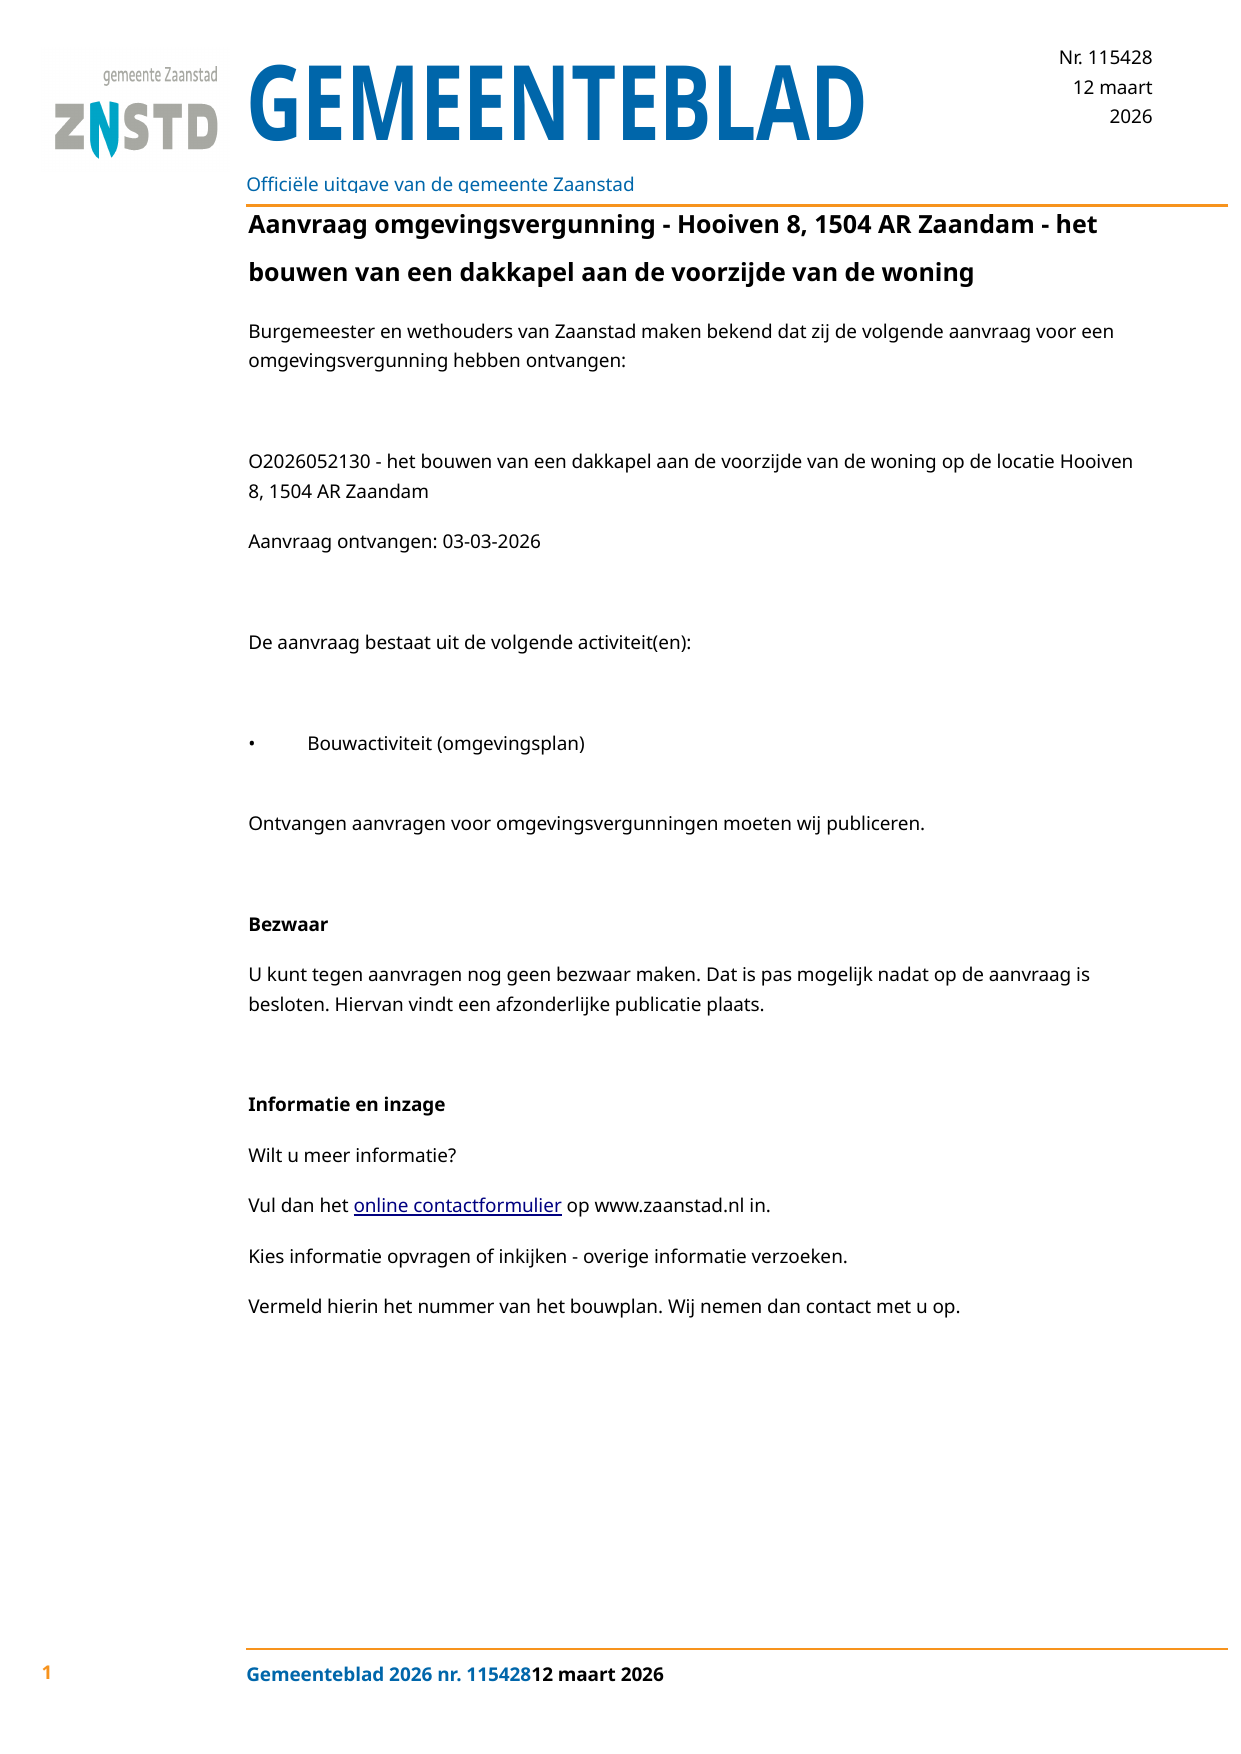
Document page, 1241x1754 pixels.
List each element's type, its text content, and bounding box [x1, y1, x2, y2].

text Aanvraag omgevingsvergunning - Hooiven 8, 1504 AR Zaandam - het bouwen van een dakkapel aan de voorzijde van de woning [248, 207, 1152, 288]
text Vul dan het online contactformulier op www.zaanstad.nl in. [248, 1192, 1152, 1218]
text Aanvraag ontvangen: 03-03-2026 [248, 528, 1152, 554]
picture [41, 47, 231, 172]
list Bouwactiviteit (omgevingsplan) [248, 730, 1152, 756]
text De aanvraag bestaat uit de volgende activiteit(en): [248, 629, 1152, 655]
text U kunt tegen aanvragen nog geen bezwaar maken. Dat is pas mogelijk nadat op de aanvraag is besloten. Hiervan vindt een afzonderlijke publicatie plaats. [248, 961, 1152, 1017]
text O2026052130 - het bouwen van een dakkapel aan de voorzijde van de woning op de locatie Hooiven 8, 1504 AR Zaandam [248, 448, 1152, 504]
text Bezwaar [248, 911, 1152, 937]
text Ontvangen aanvragen voor omgevingsvergunningen moeten wij publiceren. [248, 810, 1152, 836]
text Informatie en inzage [248, 1092, 1152, 1117]
text Vermeld hierin het nummer van het bouwplan. Wij nemen dan contact met u op. [248, 1293, 1152, 1319]
text Burgemeester en wethouders van Zaanstad maken bekend dat zij de volgende aanvraag voor een omgevingsvergunning hebben ontvangen: [248, 318, 1152, 373]
text Wilt u meer informatie? [248, 1142, 1152, 1168]
text Kies informatie opvragen of inkijken - overige informatie verzoeken. [248, 1243, 1152, 1269]
